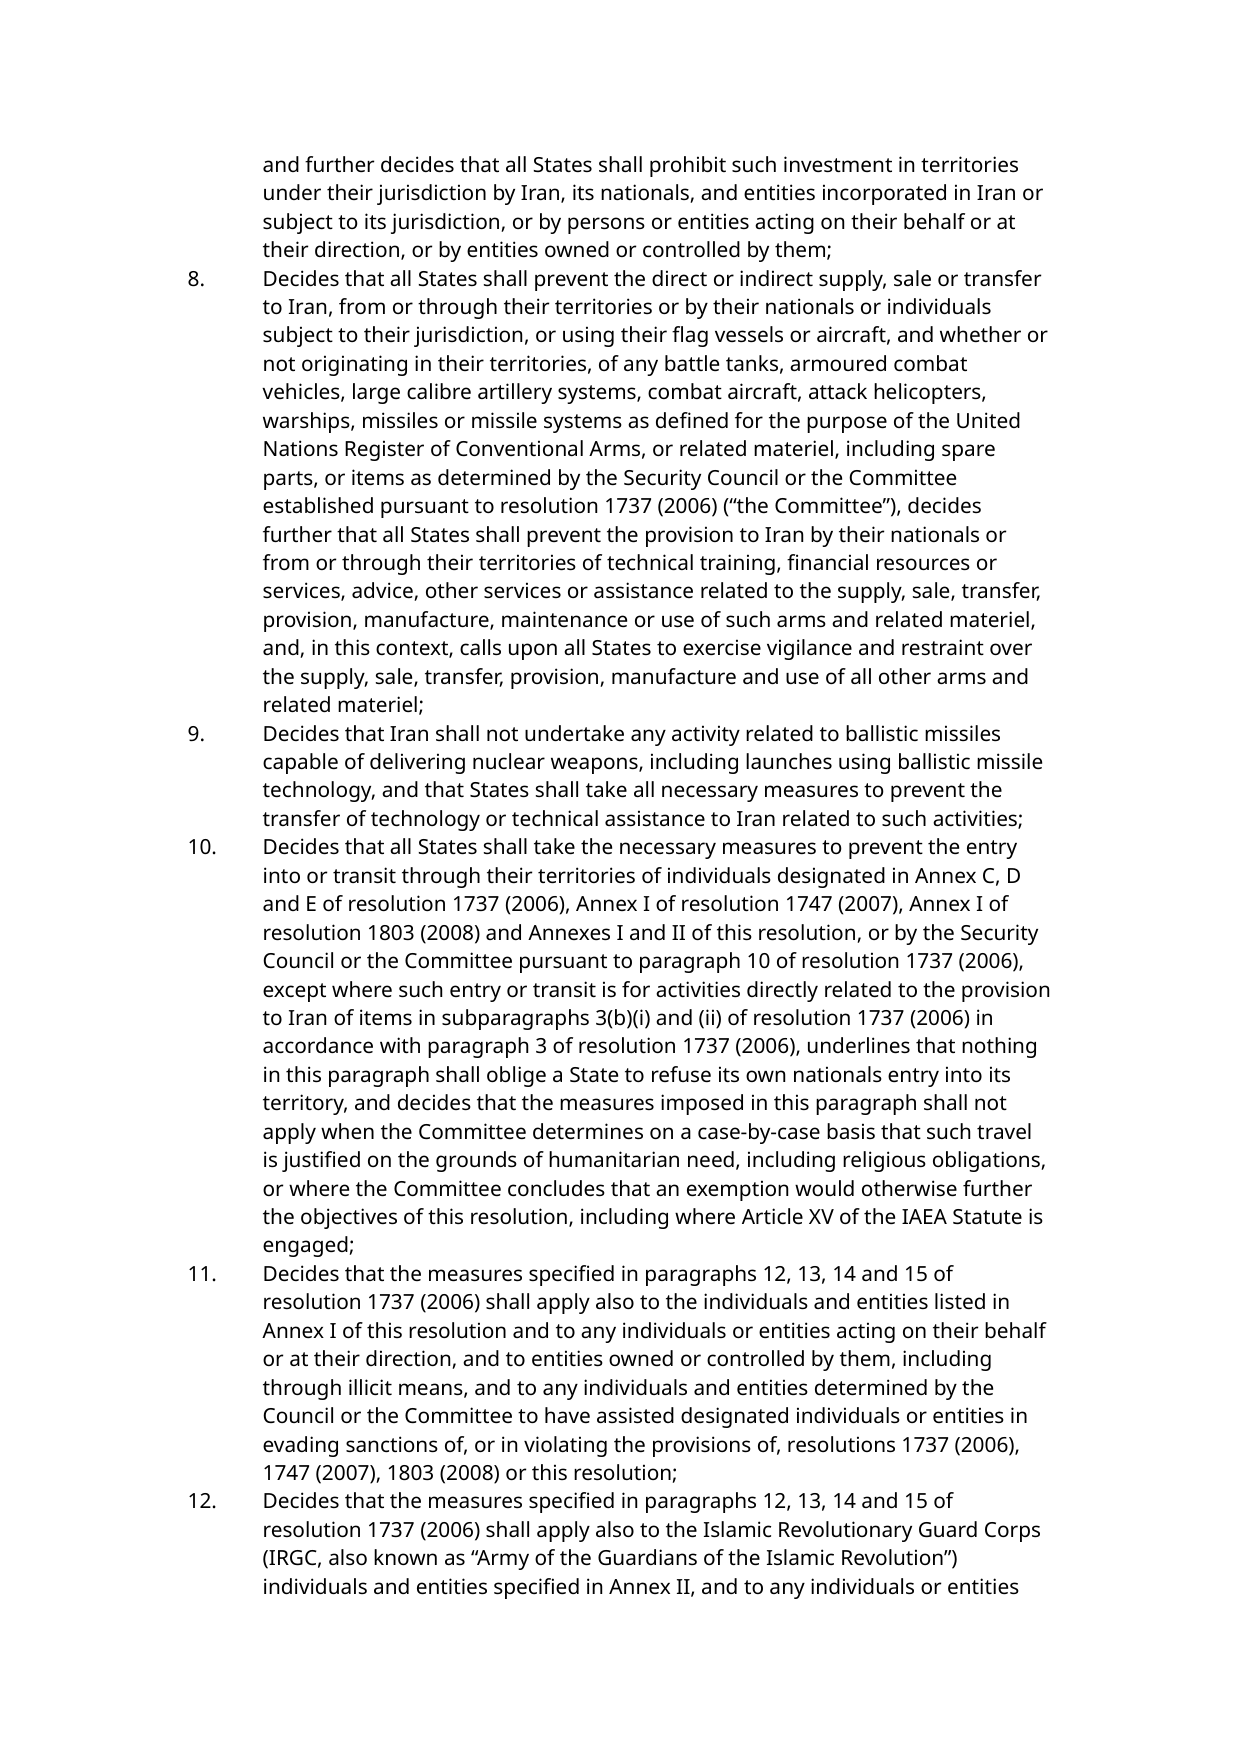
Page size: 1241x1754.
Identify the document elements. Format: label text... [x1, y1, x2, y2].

list Decides that Iran shall not undertake any activity related to ballistic missiles capable of delivering nuclear weapons, including launches using ballistic missile technology, and that States shall take all necessary measures to prevent the transfer of technology or technical assistance to Iran related to such activities; [187, 719, 1053, 832]
list Decides that the measures specified in paragraphs 12, 13, 14 and 15 of resolution 1737 (2006) shall apply also to the Islamic Revolutionary Guard Corps (IRGC, also known as “Army of the Guardians of the Islamic Revolution”) individuals and entities specified in Annex II, and to any individuals or entities [187, 1487, 1053, 1600]
list Decides that all States shall prevent the direct or indirect supply, sale or transfer to Iran, from or through their territories or by their nationals or individuals subject to their jurisdiction, or using their flag vessels or aircraft, and whether or not originating in their territories, of any battle tanks, armoured combat vehicles, large calibre artillery systems, combat aircraft, attack helicopters, warships, missiles or missile systems as defined for the purpose of the United Nations Register of Conventional Arms, or related materiel, including spare parts, or items as determined by the Security Council or the Committee established pursuant to resolution 1737 (2006) (“the Committee”), decides further that all States shall prevent the provision to Iran by their nationals or from or through their territories of technical training, financial resources or services, advice, other services or assistance related to the supply, sale, transfer, provision, manufacture, maintenance or use of such arms and related materiel, and, in this context, calls upon all States to exercise vigilance and restraint over the supply, sale, transfer, provision, manufacture and use of all other arms and related materiel; [187, 264, 1053, 719]
list Decides that all States shall take the necessary measures to prevent the entry into or transit through their territories of individuals designated in Annex C, D and E of resolution 1737 (2006), Annex I of resolution 1747 (2007), Annex I of resolution 1803 (2008) and Annexes I and II of this resolution, or by the Security Council or the Committee pursuant to paragraph 10 of resolution 1737 (2006), except where such entry or transit is for activities directly related to the provision to Iran of items in subparagraphs 3(b)(i) and (ii) of resolution 1737 (2006) in accordance with paragraph 3 of resolution 1737 (2006), underlines that nothing in this paragraph shall oblige a State to refuse its own nationals entry into its territory, and decides that the measures imposed in this paragraph shall not apply when the Committee determines on a case-by-case basis that such travel is justified on the grounds of humanitarian need, including religious obligations, or where the Committee concludes that an exemption would otherwise further the objectives of this resolution, including where Article XV of the IAEA Statute is engaged; [187, 832, 1053, 1259]
list Decides that the measures specified in paragraphs 12, 13, 14 and 15 of resolution 1737 (2006) shall apply also to the individuals and entities listed in Annex I of this resolution and to any individuals or entities acting on their behalf or at their direction, and to entities owned or controlled by them, including through illicit means, and to any individuals and entities determined by the Council or the Committee to have assisted designated individuals or entities in evading sanctions of, or in violating the provisions of, resolutions 1737 (2006), 1747 (2007), 1803 (2008) or this resolution; [187, 1259, 1053, 1487]
list and further decides that all States shall prohibit such investment in territories under their jurisdiction by Iran, its nationals, and entities incorporated in Iran or subject to its jurisdiction, or by persons or entities acting on their behalf or at their direction, or by entities owned or controlled by them; [187, 150, 1053, 264]
